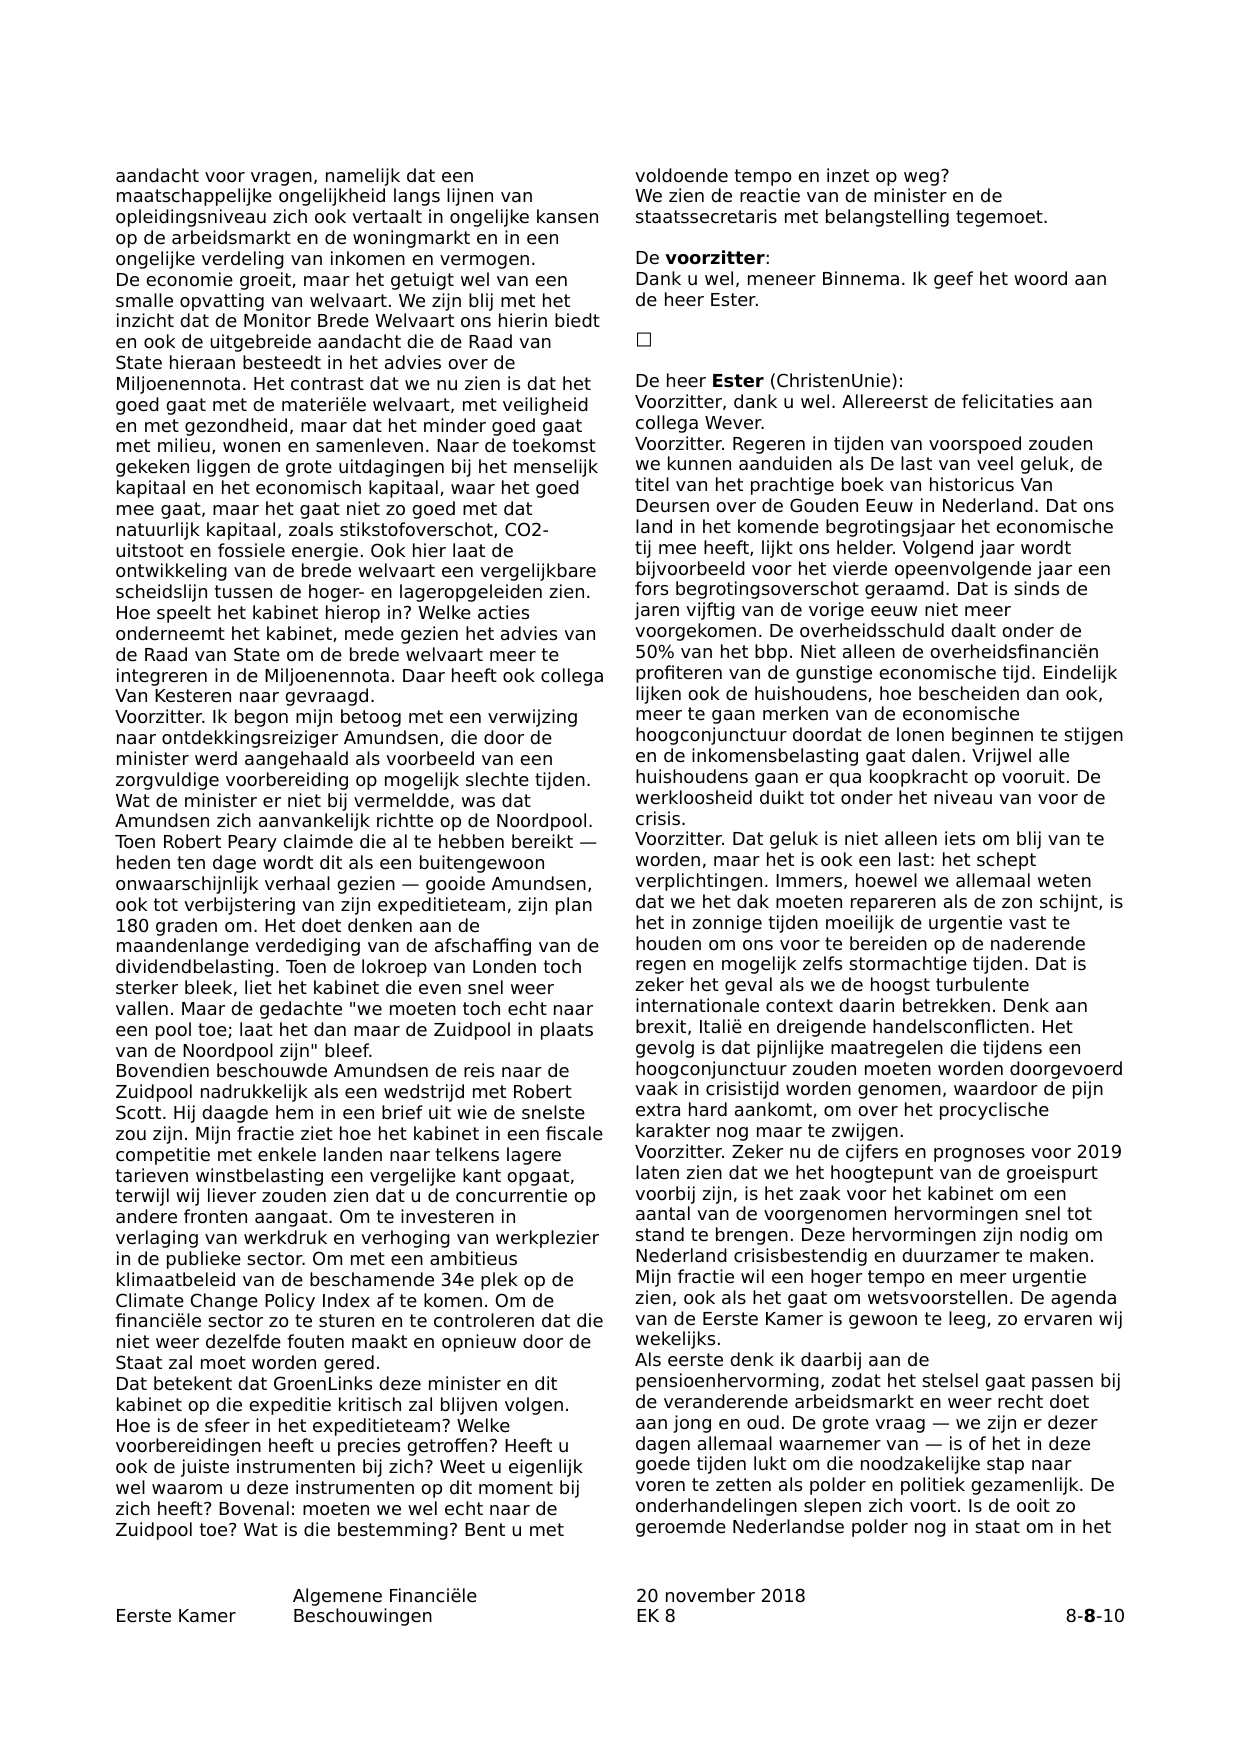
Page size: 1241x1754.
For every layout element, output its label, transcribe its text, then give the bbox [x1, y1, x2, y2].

text ⬜ [635, 330, 1125, 351]
text Dat betekent dat GroenLinks deze minister en dit kabinet op die expeditie kritisch zal blijven volgen. Hoe is de sfeer in het expeditieteam? Welke voorbereidingen heeft u precies getroffen? Heeft u ook de juiste instrumenten bij zich? Weet u eigenlijk wel waarom u deze instrumenten op dit moment bij zich heeft? Bovenal: moeten we wel echt naar de Zuidpool toe? Wat is die bestemming? Bent u met [115, 1374, 605, 1540]
text Voorzitter. Dat geluk is niet alleen iets om blij van te worden, maar het is ook een last: het schept verplichtingen. Immers, hoewel we allemaal weten dat we het dak moeten repareren als de zon schijnt, is het in zonnige tijden moeilijk de urgentie vast te houden om ons voor te bereiden op de naderende regen en mogelijk zelfs stormachtige tijden. Dat is zeker het geval als we de hoogst turbulente internationale context daarin betrekken. Denk aan brexit, Italië en dreigende handelsconflicten. Het gevolg is dat pijnlijke maatregelen die tijdens een hoogconjunctuur zouden moeten worden doorgevoerd vaak in crisistijd worden genomen, waardoor de pijn extra hard aankomt, om over het procyclische karakter nog maar te zwijgen. [635, 829, 1125, 1142]
text De voorzitter: [635, 248, 1125, 268]
text Voorzitter, dank u wel. Allereerst de felicitaties aan collega Wever. [635, 392, 1125, 433]
text Voorzitter. Zeker nu de cijfers en prognoses voor 2019 laten zien dat we het hoogtepunt van de groeispurt voorbij zijn, is het zaak voor het kabinet om een aantal van de voorgenomen hervormingen snel tot stand te brengen. Deze hervormingen zijn nodig om Nederland crisisbestendig en duurzamer te maken. Mijn fractie wil een hoger tempo en meer urgentie zien, ook als het gaat om wetsvoorstellen. De agenda van de Eerste Kamer is gewoon te leeg, zo ervaren wij wekelijks. [635, 1142, 1125, 1350]
text Als eerste denk ik daarbij aan de pensioenhervorming, zodat het stelsel gaat passen bij de veranderende arbeidsmarkt en weer recht doet aan jong en oud. De grote vraag — we zijn er dezer dagen allemaal waarnemer van — is of het in deze goede tijden lukt om die noodzakelijke stap naar voren te zetten als polder en politiek gezamenlijk. De onderhandelingen slepen zich voort. Is de ooit zo geroemde Nederlandse polder nog in staat om in het [635, 1350, 1125, 1537]
text De heer Ester (ChristenUnie): [635, 371, 1125, 392]
text De economie groeit, maar het getuigt wel van een smalle opvatting van welvaart. We zijn blij met het inzicht dat de Monitor Brede Welvaart ons hierin biedt en ook de uitgebreide aandacht die de Raad van State hieraan besteedt in het advies over de Miljoenennota. Het contrast dat we nu zien is dat het goed gaat met de materiële welvaart, met veiligheid en met gezondheid, maar dat het minder goed gaat met milieu, wonen en samenleven. Naar de toekomst gekeken liggen de grote uitdagingen bij het menselijk kapitaal en het economisch kapitaal, waar het goed mee gaat, maar het gaat niet zo goed met dat natuurlijk kapitaal, zoals stikstofoverschot, CO2-uitstoot en fossiele energie. Ook hier laat de ontwikkeling van de brede welvaart een vergelijkbare scheidslijn tussen de hoger- en lageropgeleiden zien. Hoe speelt het kabinet hierop in? Welke acties onderneemt het kabinet, mede gezien het advies van de Raad van State om de brede welvaart meer te integreren in de Miljoenennota. Daar heeft ook collega Van Kesteren naar gevraagd. [115, 269, 605, 707]
text Voorzitter. Ik begon mijn betoog met een verwijzing naar ontdekkingsreiziger Amundsen, die door de minister werd aangehaald als voorbeeld van een zorgvuldige voorbereiding op mogelijk slechte tijden. Wat de minister er niet bij vermeldde, was dat Amundsen zich aanvankelijk richtte op de Noordpool. Toen Robert Peary claimde die al te hebben bereikt — heden ten dage wordt dit als een buitengewoon onwaarschijnlijk verhaal gezien — gooide Amundsen, ook tot verbijstering van zijn expeditieteam, zijn plan 180 graden om. Het doet denken aan de maandenlange verdediging van de afschaffing van de dividendbelasting. Toen de lokroep van Londen toch sterker bleek, liet het kabinet die even snel weer vallen. Maar de gedachte "we moeten toch echt naar een pool toe; laat het dan maar de Zuidpool in plaats van de Noordpool zijn" bleef. [115, 707, 605, 1061]
text voldoende tempo en inzet op weg? [635, 165, 1125, 186]
text Bovendien beschouwde Amundsen de reis naar de Zuidpool nadrukkelijk als een wedstrijd met Robert Scott. Hij daagde hem in een brief uit wie de snelste zou zijn. Mijn fractie ziet hoe het kabinet in een fiscale competitie met enkele landen naar telkens lagere tarieven winstbelasting een vergelijke kant opgaat, terwijl wij liever zouden zien dat u de concurrentie op andere fronten aangaat. Om te investeren in verlaging van werkdruk en verhoging van werkplezier in de publieke sector. Om met een ambitieus klimaatbeleid van de beschamende 34e plek op de Climate Change Policy Index af te komen. Om de financiële sector zo te sturen en te controleren dat die niet weer dezelfde fouten maakt en opnieuw door de Staat zal moet worden gered. [115, 1061, 605, 1374]
text Voorzitter. Regeren in tijden van voorspoed zouden we kunnen aanduiden als De last van veel geluk, de titel van het prachtige boek van historicus Van Deursen over de Gouden Eeuw in Nederland. Dat ons land in het komende begrotingsjaar het economische tij mee heeft, lijkt ons helder. Volgend jaar wordt bijvoorbeeld voor het vierde opeenvolgende jaar een fors begrotingsoverschot geraamd. Dat is sinds de jaren vijftig van de vorige eeuw niet meer voorgekomen. De overheidsschuld daalt onder de 50% van het bbp. Niet alleen de overheidsfinanciën profiteren van de gunstige economische tijd. Eindelijk lijken ook de huishoudens, hoe bescheiden dan ook, meer te gaan merken van de economische hoogconjunctuur doordat de lonen beginnen te stijgen en de inkomensbelasting gaat dalen. Vrijwel alle huishoudens gaan er qua koopkracht op vooruit. De werkloosheid duikt tot onder het niveau van voor de crisis. [635, 433, 1125, 829]
text Dank u wel, meneer Binnema. Ik geef het woord aan de heer Ester. [635, 268, 1125, 310]
text aandacht voor vragen, namelijk dat een maatschappelijke ongelijkheid langs lijnen van opleidingsniveau zich ook vertaalt in ongelijke kansen op de arbeidsmarkt en de woningmarkt en in een ongelijke verdeling van inkomen en vermogen. [115, 165, 605, 269]
text We zien de reactie van de minister en de staatssecretaris met belangstelling tegemoet. [635, 186, 1125, 228]
